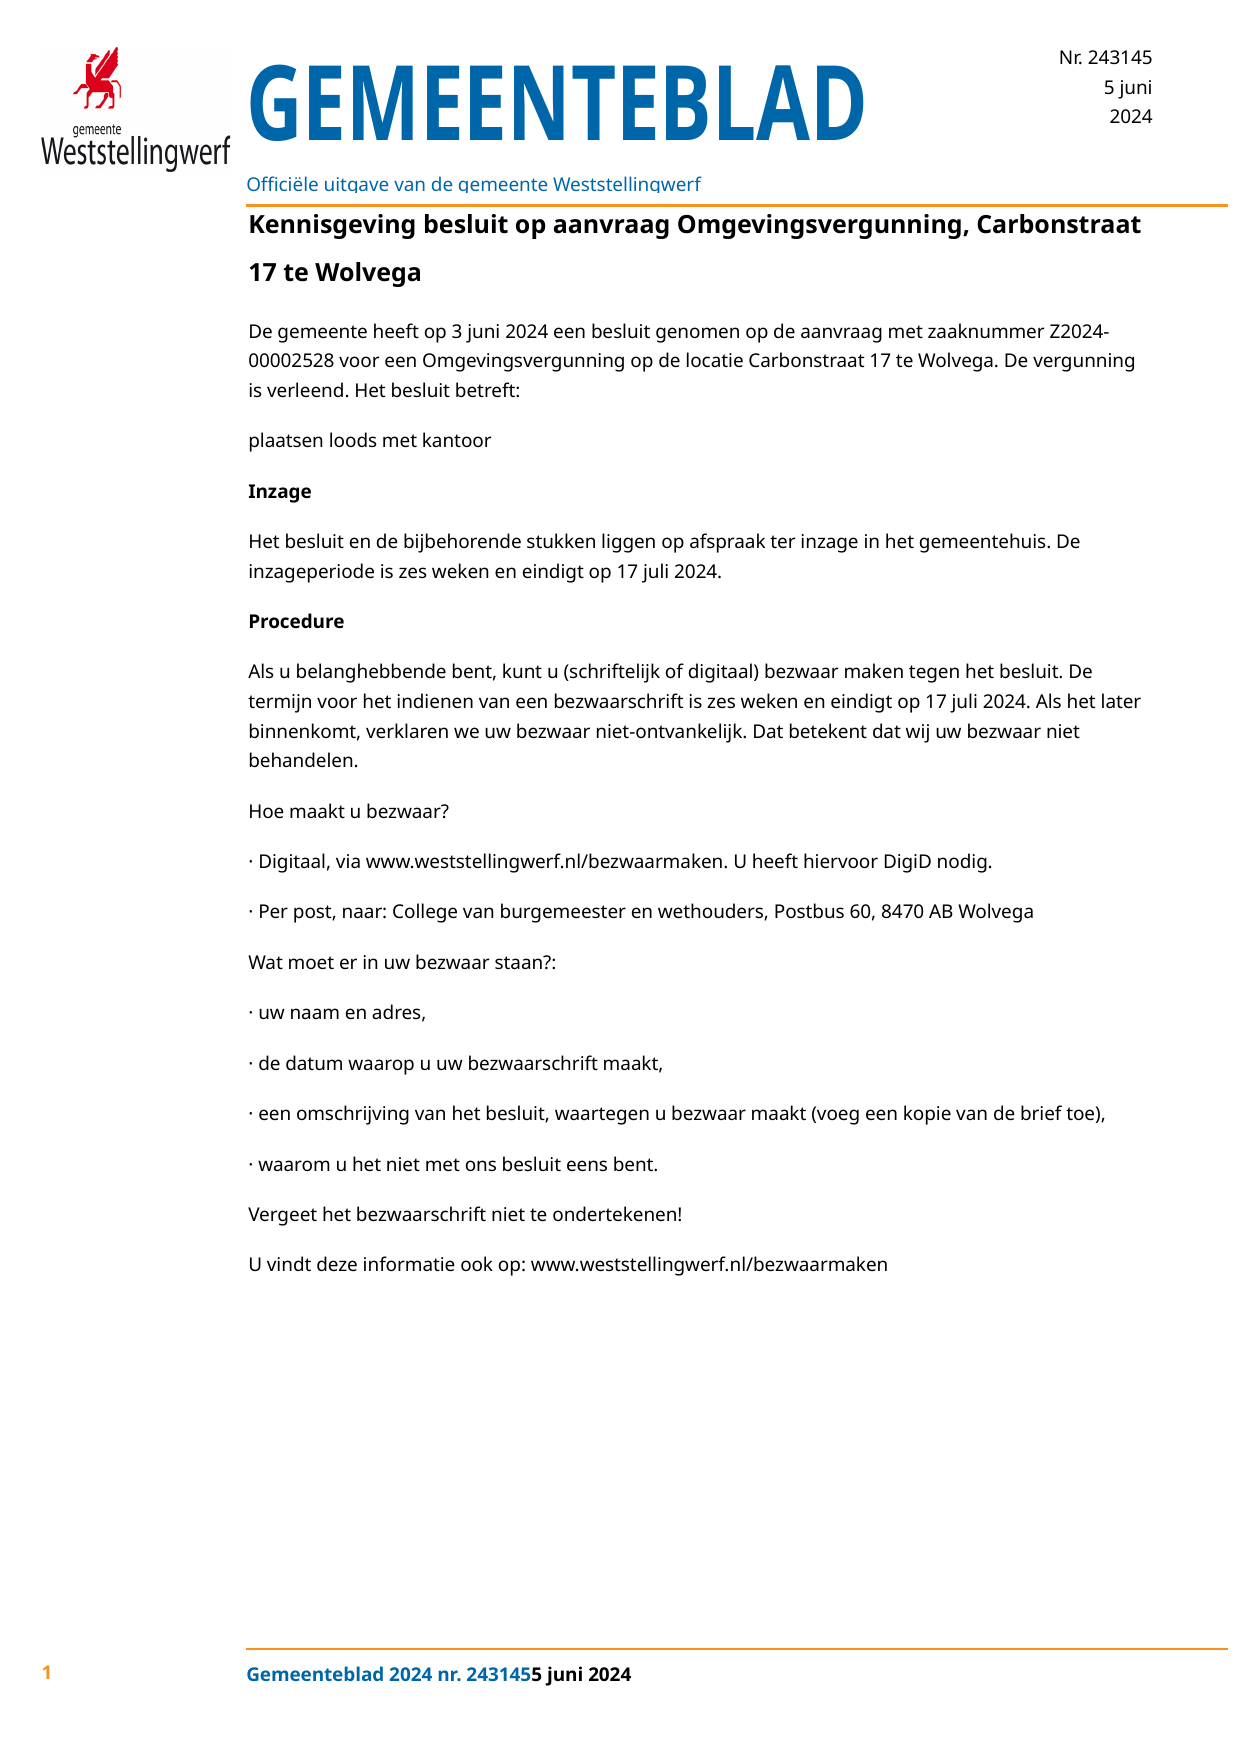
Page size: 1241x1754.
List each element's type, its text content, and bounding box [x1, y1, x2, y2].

text · de datum waarop u uw bezwaarschrift maakt, [248, 1050, 1152, 1076]
text Kennisgeving besluit op aanvraag Omgevingsvergunning, Carbonstraat 17 te Wolvega [248, 207, 1152, 288]
text plaatsen loods met kantoor [248, 427, 1152, 453]
text · uw naam en adres, [248, 999, 1152, 1025]
text Hoe maakt u bezwaar? [248, 798, 1152, 824]
text Vergeet het bezwaarschrift niet te ondertekenen! [248, 1201, 1152, 1227]
text Wat moet er in uw bezwaar staan?: [248, 949, 1152, 975]
text U vindt deze informatie ook op: www.weststellingwerf.nl/bezwaarmaken [248, 1252, 1152, 1277]
text · Per post, naar: College van burgemeester en wethouders, Postbus 60, 8470 AB Wolvega [248, 899, 1152, 924]
text Als u belanghebbende bent, kunt u (schriftelijk of digitaal) bezwaar maken tegen het besluit. De termijn voor het indienen van een bezwaarschrift is zes weken en eindigt op 17 juli 2024. Als het later binnenkomt, verklaren we uw bezwaar niet-ontvankelijk. Dat betekent dat wij uw bezwaar niet behandelen. [248, 659, 1152, 773]
text Het besluit en de bijbehorende stukken liggen op afspraak ter inzage in het gemeentehuis. De inzageperiode is zes weken en eindigt op 17 juli 2024. [248, 528, 1152, 584]
text · Digitaal, via www.weststellingwerf.nl/bezwaarmaken. U heeft hiervoor DigiD nodig. [248, 848, 1152, 874]
picture [41, 47, 231, 172]
text · een omschrijving van het besluit, waartegen u bezwaar maakt (voeg een kopie van de brief toe), [248, 1100, 1152, 1126]
text Inzage [248, 478, 1152, 504]
text · waarom u het niet met ons besluit eens bent. [248, 1151, 1152, 1177]
text De gemeente heeft op 3 juni 2024 een besluit genomen op de aanvraag met zaaknummer Z2024-00002528 voor een Omgevingsvergunning op de locatie Carbonstraat 17 te Wolvega. De vergunning is verleend. Het besluit betreft: [248, 318, 1152, 403]
text Procedure [248, 608, 1152, 634]
